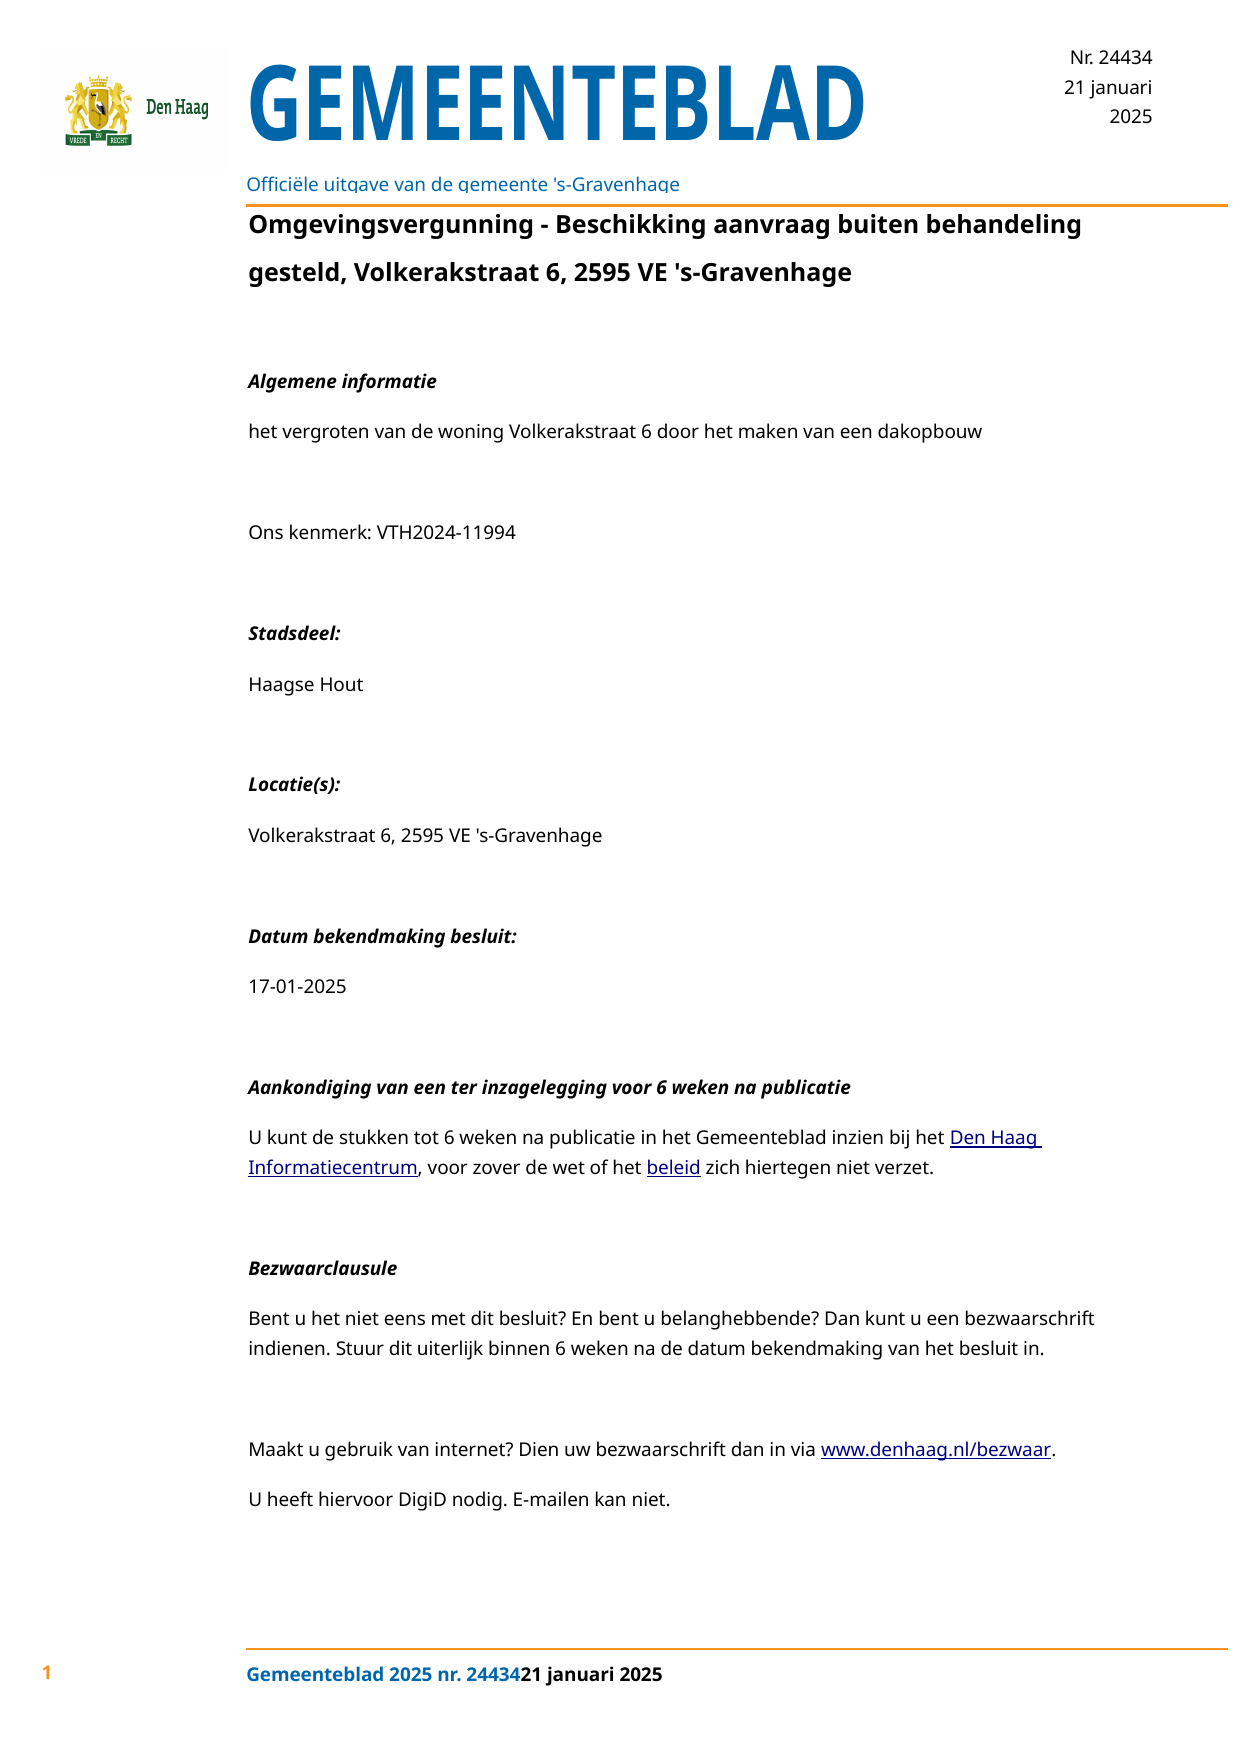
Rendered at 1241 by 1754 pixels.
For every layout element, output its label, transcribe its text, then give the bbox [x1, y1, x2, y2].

text Locatie(s): [248, 772, 1152, 797]
text Bent u het niet eens met dit besluit? En bent u belanghebbende? Dan kunt u een bezwaarschrift indienen. Stuur dit uiterlijk binnen 6 weken na de datum bekendmaking van het besluit in. [248, 1305, 1152, 1361]
text 17-01-2025 [248, 973, 1152, 999]
text Stadsdeel: [248, 620, 1152, 646]
text Datum bekendmaking besluit: [248, 923, 1152, 949]
text het vergroten van de woning Volkerakstraat 6 door het maken van een dakopbouw [248, 419, 1152, 444]
text Ons kenmerk: VTH2024-11994 [248, 519, 1152, 545]
text Volkerakstraat 6, 2595 VE 's-Gravenhage [248, 822, 1152, 848]
text Omgevingsvergunning - Beschikking aanvraag buiten behandeling gesteld, Volkerakstraat 6, 2595 VE 's-Gravenhage [248, 207, 1152, 288]
text U heeft hiervoor DigiD nodig. E-mailen kan niet. [248, 1486, 1152, 1512]
picture [41, 47, 231, 172]
text Haagse Hout [248, 671, 1152, 697]
text Maakt u gebruik van internet? Dien uw bezwaarschrift dan in via www.denhaag.nl/bezwaar. [248, 1436, 1152, 1462]
text Algemene informatie [248, 368, 1152, 394]
text Aankondiging van een ter inzagelegging voor 6 weken na publicatie [248, 1074, 1152, 1100]
text U kunt de stukken tot 6 weken na publicatie in het Gemeenteblad inzien bij het Den Haag Informatiecentrum, voor zover de wet of het beleid zich hiertegen niet verzet. [248, 1124, 1152, 1180]
text Bezwaarclausule [248, 1255, 1152, 1281]
